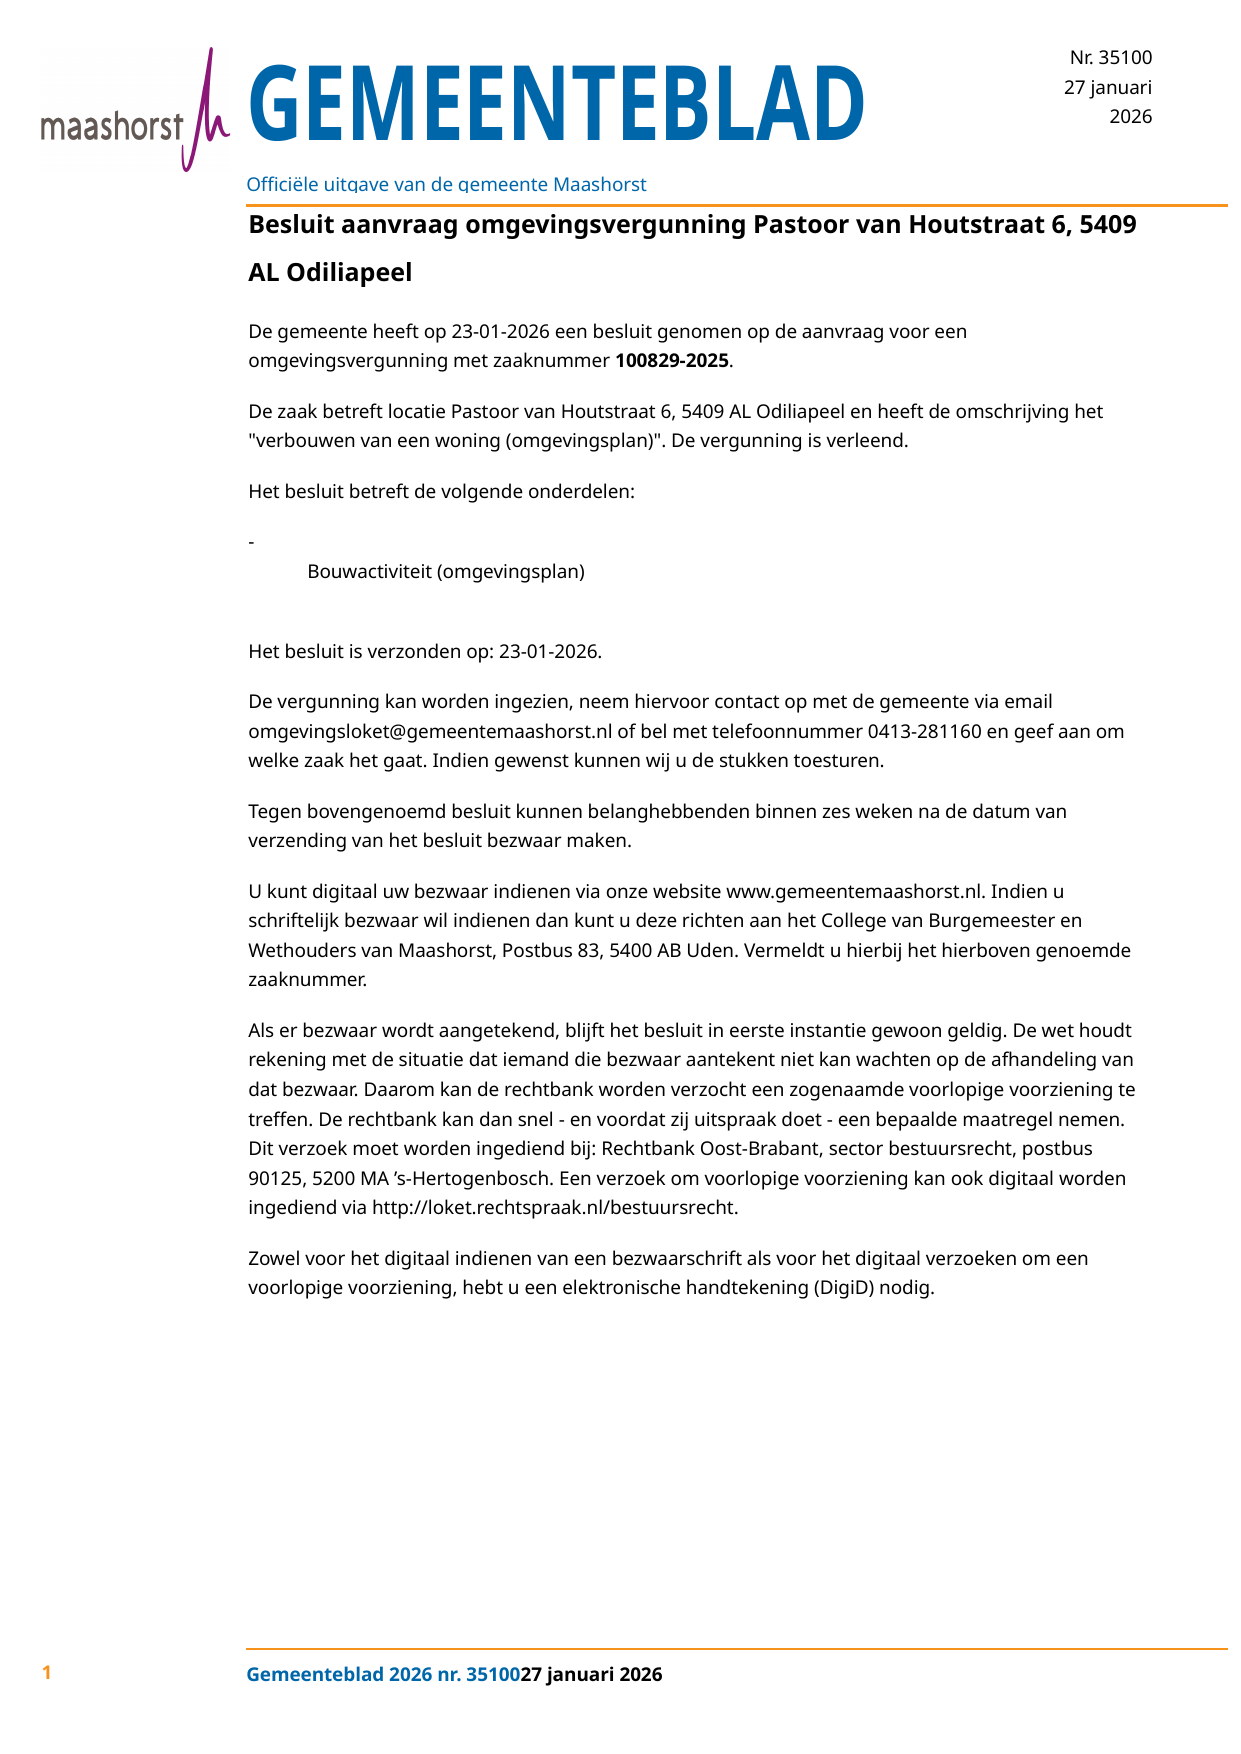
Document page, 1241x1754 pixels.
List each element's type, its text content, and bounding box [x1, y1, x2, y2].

text De vergunning kan worden ingezien, neem hiervoor contact op met de gemeente via email omgevingsloket@gemeentemaashorst.nl of bel met telefoonnummer 0413-281160 en geef aan om welke zaak het gaat. Indien gewenst kunnen wij u de stukken toesturen. [248, 688, 1152, 773]
text Tegen bovengenoemd besluit kunnen belanghebbenden binnen zes weken na de datum van verzending van het besluit bezwaar maken. [248, 798, 1152, 853]
text De zaak betreft locatie Pastoor van Houtstraat 6, 5409 AL Odiliapeel en heeft de omschrijving het "verbouwen van een woning (omgevingsplan)". De vergunning is verleend. [248, 398, 1152, 453]
text Zowel voor het digitaal indienen van een bezwaarschrift als voor het digitaal verzoeken om een voorlopige voorziening, hebt u een elektronische handtekening (DigiD) nodig. [248, 1245, 1152, 1300]
text Het besluit betreft de volgende onderdelen: [248, 478, 1152, 504]
text De gemeente heeft op 23-01-2026 een besluit genomen op de aanvraag voor een omgevingsvergunning met zaaknummer 100829-2025. [248, 318, 1152, 373]
list Bouwactiviteit (omgevingsplan) [248, 558, 1152, 584]
text Als er bezwaar wordt aangetekend, blijft het besluit in eerste instantie gewoon geldig. De wet houdt rekening met de situatie dat iemand die bezwaar aantekent niet kan wachten op de afhandeling van dat bezwaar. Daarom kan de rechtbank worden verzocht een zogenaamde voorlopige voorziening te treffen. De rechtbank kan dan snel - en voordat zij uitspraak doet - een bepaalde maatregel nemen. Dit verzoek moet worden ingediend bij: Rechtbank Oost-Brabant, sector bestuursrecht, postbus 90125, 5200 MA ’s-Hertogenbosch. Een verzoek om voorlopige voorziening kan ook digitaal worden ingediend via http://loket.rechtspraak.nl/bestuursrecht. [248, 1017, 1152, 1220]
text U kunt digitaal uw bezwaar indienen via onze website www.gemeentemaashorst.nl. Indien u schriftelijk bezwaar wil indienen dan kunt u deze richten aan het College van Burgemeester en Wethouders van Maashorst, Postbus 83, 5400 AB Uden. Vermeldt u hierbij het hierboven genoemde zaaknummer. [248, 878, 1152, 992]
text Besluit aanvraag omgevingsvergunning Pastoor van Houtstraat 6, 5409 AL Odiliapeel [248, 207, 1152, 288]
text Het besluit is verzonden op: 23-01-2026. [248, 638, 1152, 664]
picture [41, 47, 231, 172]
